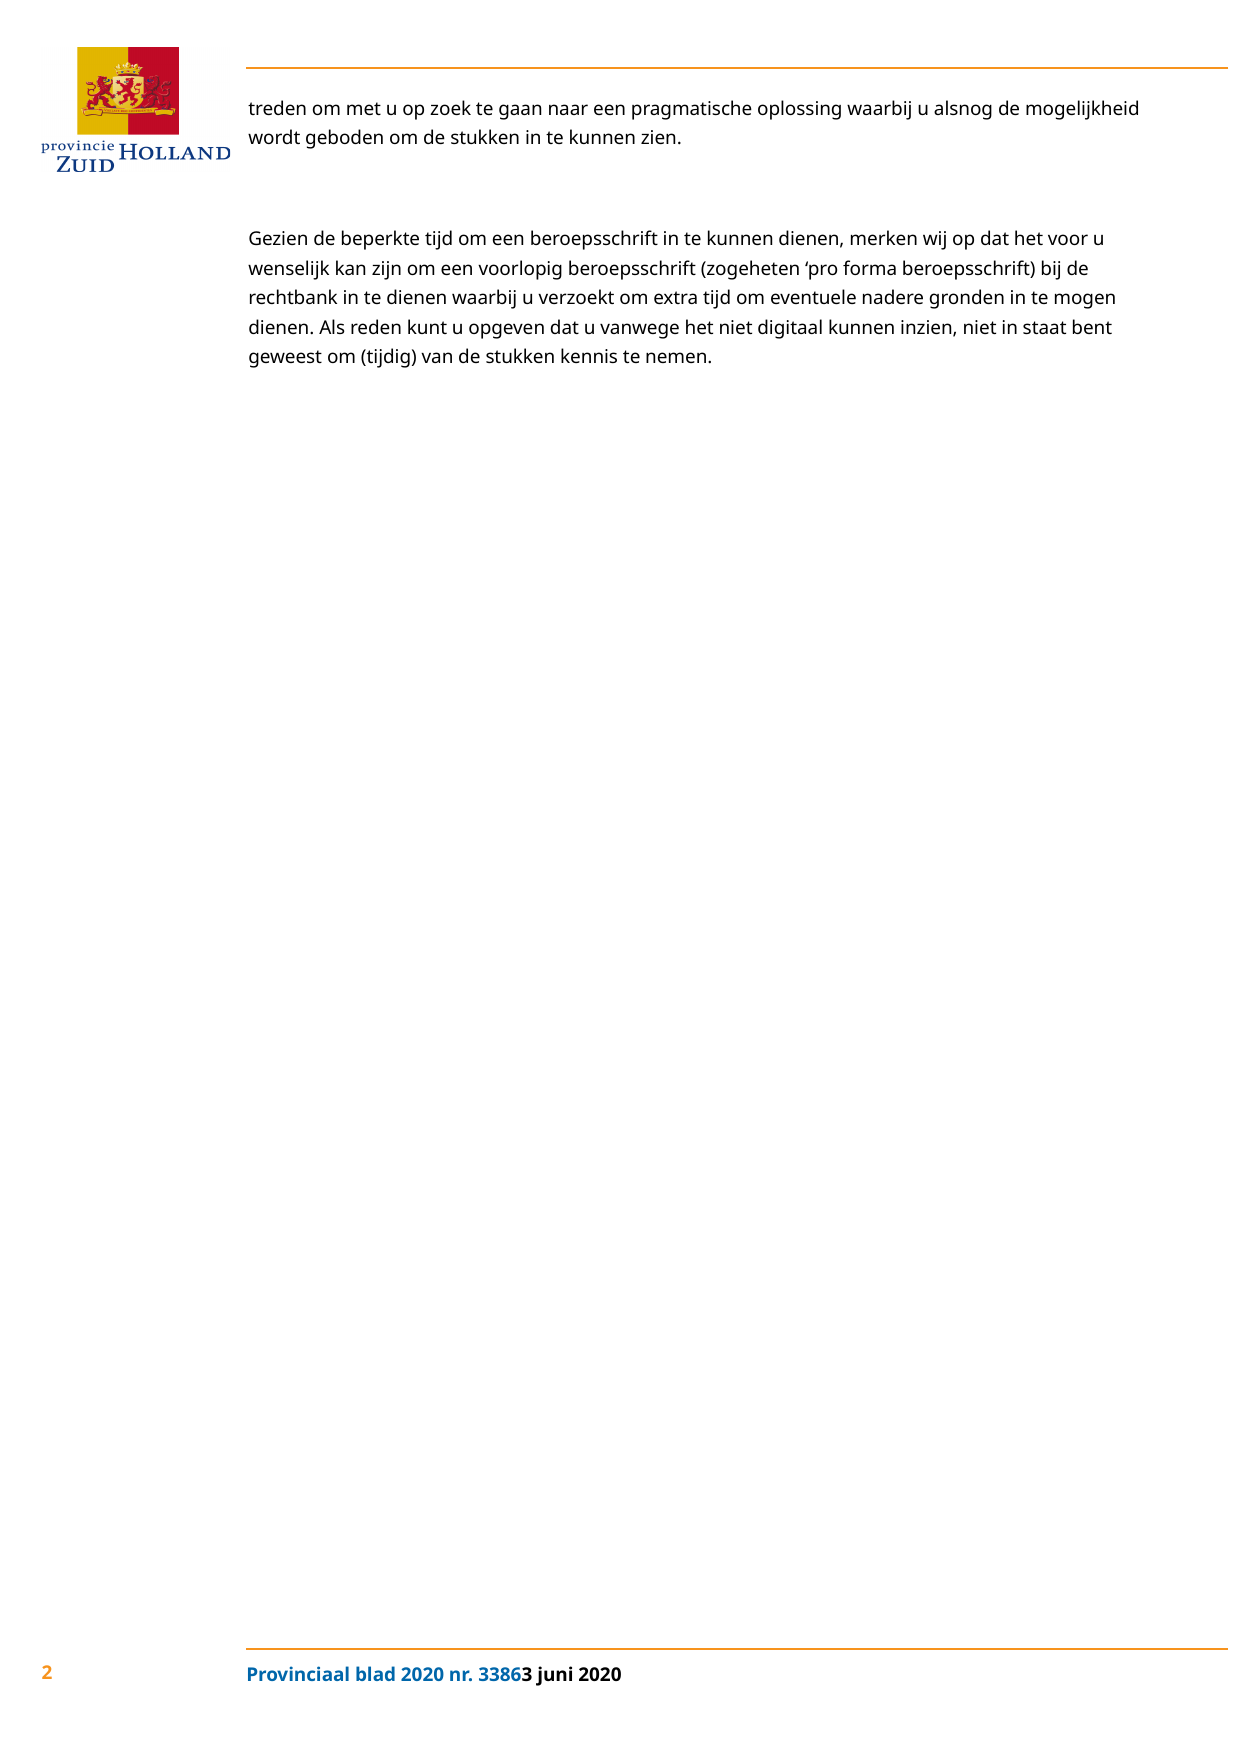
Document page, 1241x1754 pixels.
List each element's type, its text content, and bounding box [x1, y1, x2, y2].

text treden om met u op zoek te gaan naar een pragmatische oplossing waarbij u alsnog de mogelijkheid wordt geboden om de stukken in te kunnen zien. [248, 95, 1152, 150]
text Gezien de beperkte tijd om een beroepsschrift in te kunnen dienen, merken wij op dat het voor u wenselijk kan zijn om een voorlopig beroepsschrift (zogeheten ‘pro forma beroepsschrift) bij de rechtbank in te dienen waarbij u verzoekt om extra tijd om eventuele nadere gronden in te mogen dienen. Als reden kunt u opgeven dat u vanwege het niet digitaal kunnen inzien, niet in staat bent geweest om (tijdig) van de stukken kennis te nemen. [248, 225, 1152, 369]
picture [41, 47, 231, 172]
